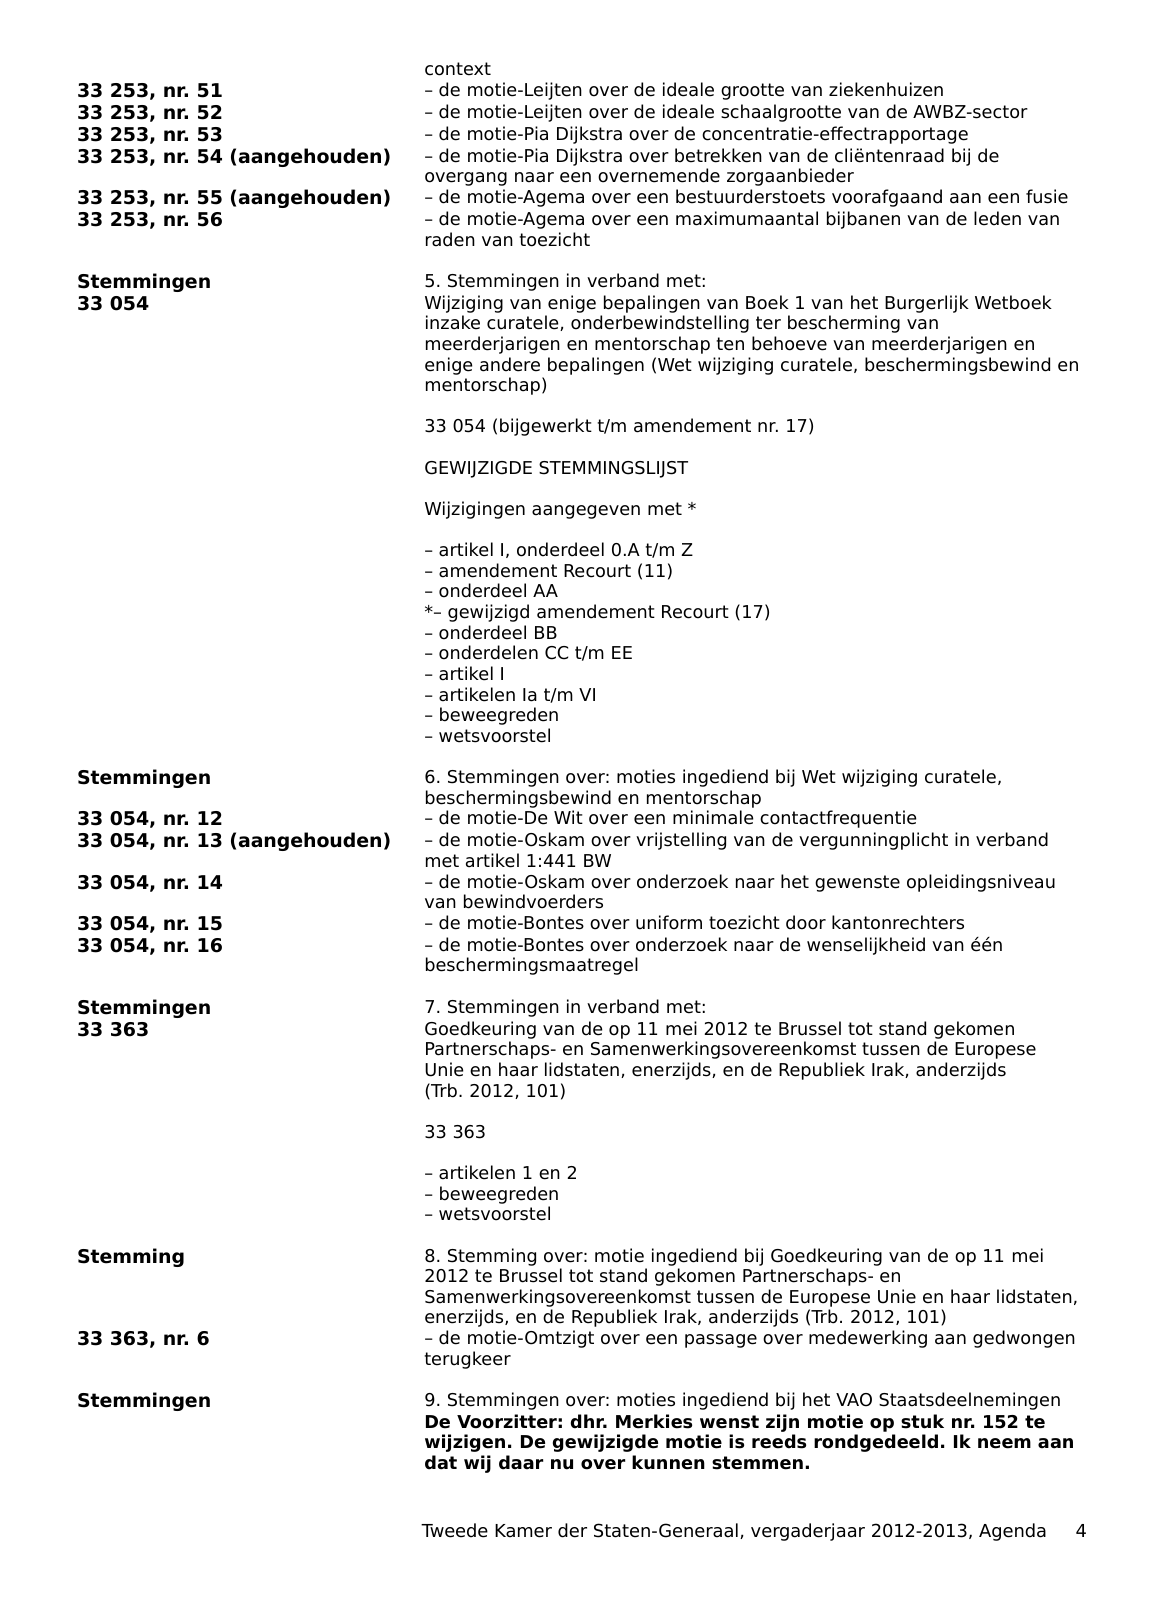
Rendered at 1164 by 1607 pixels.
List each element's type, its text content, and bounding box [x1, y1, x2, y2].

table_cell [77, 664, 401, 684]
table_cell – de motie-Leijten over de ideale grootte van ziekenhuizen [418, 80, 1087, 102]
table_cell [401, 1143, 418, 1163]
table_cell 33 363, nr. 6 [77, 1328, 401, 1369]
table_cell – artikelen Ia t/m VI [418, 685, 1087, 705]
table_cell [401, 250, 418, 271]
table_cell – de motie-Pia Dijkstra over de concentratie-effectrapportage [418, 124, 1087, 146]
table_cell [401, 976, 418, 997]
table_cell 33 253, nr. 51 [77, 80, 401, 102]
table_cell [401, 1163, 418, 1184]
table_cell – artikel I, onderdeel 0.A t/m Z [418, 540, 1087, 561]
table_cell – de motie-Pia Dijkstra over betrekken van de cliëntenraad bij de overgang naar een overnemende zorgaanbieder [418, 146, 1087, 187]
table_cell 33 363 [77, 1019, 401, 1101]
table_cell GEWIJZIGDE STEMMINGSLIJST [418, 458, 1087, 478]
table_cell – onderdeel AA [418, 581, 1087, 602]
table_cell – artikelen 1 en 2 [418, 1163, 1087, 1184]
table_cell [401, 581, 418, 602]
table_cell – de motie-Agema over een bestuurderstoets voorafgaand aan een fusie [418, 187, 1087, 209]
table_cell [401, 1225, 418, 1246]
table_cell 33 054 [77, 293, 401, 396]
table_cell [77, 1412, 401, 1474]
table_cell [401, 1101, 418, 1122]
table_cell [401, 767, 418, 808]
table_cell [401, 1412, 418, 1474]
table_cell [77, 705, 401, 726]
table_cell 33 253, nr. 55 (aangehouden) [77, 187, 401, 209]
table_cell [401, 124, 418, 146]
table_cell – onderdeel BB [418, 623, 1087, 643]
table_cell Goedkeuring van de op 11 mei 2012 te Brussel tot stand gekomen Partnerschaps- en Samenwerkingsovereenkomst tussen de Europese Unie en haar lidstaten, enerzijds, en de Republiek Irak, anderzijds (Trb. 2012, 101) [418, 1019, 1087, 1101]
table_cell [401, 416, 418, 437]
table_cell [77, 623, 401, 643]
table_cell De Voorzitter: dhr. Merkies wenst zijn motie op stuk nr. 152 te wijzigen. De gewijzigde motie is reeds rondgedeeld. Ik neem aan dat wij daar nu over kunnen stemmen. [418, 1412, 1087, 1474]
table_cell [77, 520, 401, 540]
table_cell Wijziging van enige bepalingen van Boek 1 van het Burgerlijk Wetboek inzake curatele, onderbewindstelling ter bescherming van meerderjarigen en mentorschap ten behoeve van meerderjarigen en enige andere bepalingen (Wet wijziging curatele, beschermingsbewind en mentorschap) [418, 293, 1087, 396]
table_cell [77, 250, 401, 271]
table_cell 33 054, nr. 16 [77, 935, 401, 976]
table_cell – de motie-Oskam over vrijstelling van de vergunningplicht in verband met artikel 1:441 BW [418, 830, 1087, 872]
table_cell – beweegreden [418, 1184, 1087, 1204]
table_cell – de motie-Leijten over de ideale schaalgrootte van de AWBZ-sector [418, 102, 1087, 124]
table_cell [401, 437, 418, 458]
table_cell [77, 478, 401, 499]
table_cell [77, 1122, 401, 1142]
table_cell [401, 726, 418, 746]
table_cell [77, 1184, 401, 1204]
table_cell Stemmingen [77, 767, 401, 808]
table_cell [418, 746, 1087, 767]
table_cell [77, 59, 401, 80]
table_cell [418, 250, 1087, 271]
table_cell [401, 396, 418, 416]
table_cell Stemmingen [77, 997, 401, 1019]
table_cell [401, 1328, 418, 1369]
table_cell [401, 623, 418, 643]
table_cell [418, 520, 1087, 540]
table_cell [401, 209, 418, 250]
table_cell 7. Stemmingen in verband met: [418, 997, 1087, 1019]
table_cell [401, 808, 418, 830]
table_cell [77, 1163, 401, 1184]
table_cell [77, 396, 401, 416]
table_cell [401, 1246, 418, 1328]
table_cell [401, 458, 418, 478]
table_cell [77, 416, 401, 437]
table_cell [418, 1225, 1087, 1246]
table_cell 33 054, nr. 15 [77, 913, 401, 935]
table_cell – beweegreden [418, 705, 1087, 726]
table_cell [77, 581, 401, 602]
table_cell [77, 1143, 401, 1163]
table_cell [77, 643, 401, 664]
table_cell [401, 746, 418, 767]
table_cell Stemmingen [77, 271, 401, 293]
table_cell [401, 997, 418, 1019]
table_cell [418, 1143, 1087, 1163]
table_cell 5. Stemmingen in verband met: [418, 271, 1087, 293]
table_cell [401, 520, 418, 540]
table_cell [77, 1204, 401, 1225]
table_cell [77, 437, 401, 458]
table_cell – de motie-Oskam over onderzoek naar het gewenste opleidingsniveau van bewindvoerders [418, 872, 1087, 913]
table_cell [77, 1101, 401, 1122]
table_cell 33 054, nr. 12 [77, 808, 401, 830]
table_cell [418, 437, 1087, 458]
table_cell [401, 59, 418, 80]
table_cell – de motie-De Wit over een minimale contactfrequentie [418, 808, 1087, 830]
table_cell – de motie-Bontes over uniform toezicht door kantonrechters [418, 913, 1087, 935]
table_cell 33 054, nr. 13 (aangehouden) [77, 830, 401, 872]
table_cell context [418, 59, 1087, 80]
table_cell [77, 561, 401, 581]
table_cell – onderdelen CC t/m EE [418, 643, 1087, 664]
table_cell [77, 1369, 401, 1390]
table_cell [418, 396, 1087, 416]
table_cell [77, 1225, 401, 1246]
table_cell [418, 478, 1087, 499]
table_cell [401, 1019, 418, 1101]
table_cell [77, 602, 401, 623]
table_cell 8. Stemming over: motie ingediend bij Goedkeuring van de op 11 mei 2012 te Brussel tot stand gekomen Partnerschaps- en Samenwerkingsovereenkomst tussen de Europese Unie en haar lidstaten, enerzijds, en de Republiek Irak, anderzijds (Trb. 2012, 101) [418, 1246, 1087, 1328]
table_cell [401, 602, 418, 623]
table_cell – amendement Recourt (11) [418, 561, 1087, 581]
table_cell [77, 499, 401, 519]
table_cell [401, 561, 418, 581]
table_cell [418, 1101, 1087, 1122]
table_cell [401, 664, 418, 684]
table_cell [401, 1184, 418, 1204]
table_cell [401, 540, 418, 561]
table_cell Wijzigingen aangegeven met * [418, 499, 1087, 519]
table_cell 33 253, nr. 56 [77, 209, 401, 250]
table_cell [77, 540, 401, 561]
table_cell [77, 976, 401, 997]
table_cell – wetsvoorstel [418, 726, 1087, 746]
table_cell [401, 872, 418, 913]
table_cell 33 253, nr. 52 [77, 102, 401, 124]
table_cell 33 054 (bijgewerkt t/m amendement nr. 17) [418, 416, 1087, 437]
table_cell [401, 913, 418, 935]
table_cell Stemmingen [77, 1390, 401, 1412]
table_cell 33 253, nr. 53 [77, 124, 401, 146]
table_cell – de motie-Omtzigt over een passage over medewerking aan gedwongen terugkeer [418, 1328, 1087, 1369]
table_cell – wetsvoorstel [418, 1204, 1087, 1225]
table_cell [401, 830, 418, 872]
table_cell [401, 705, 418, 726]
table_cell – de motie-Agema over een maximumaantal bijbanen van de leden van raden van toezicht [418, 209, 1087, 250]
table_cell – de motie-Bontes over onderzoek naar de wenselijkheid van één beschermingsmaatregel [418, 935, 1087, 976]
table_cell [401, 499, 418, 519]
table_cell [77, 458, 401, 478]
table_cell [77, 726, 401, 746]
table_cell [401, 80, 418, 102]
table_cell *– gewijzigd amendement Recourt (17) [418, 602, 1087, 623]
table_cell [401, 187, 418, 209]
table_cell [401, 1122, 418, 1142]
table_cell 33 054, nr. 14 [77, 872, 401, 913]
table_cell [401, 478, 418, 499]
table_cell 33 363 [418, 1122, 1087, 1142]
table_cell – artikel I [418, 664, 1087, 684]
table_cell [401, 146, 418, 187]
table_cell 33 253, nr. 54 (aangehouden) [77, 146, 401, 187]
table_cell [418, 1369, 1087, 1390]
table_cell [401, 271, 418, 293]
table_cell [401, 293, 418, 396]
table_cell 6. Stemmingen over: moties ingediend bij Wet wijziging curatele, beschermingsbewind en mentorschap [418, 767, 1087, 808]
table_cell [401, 102, 418, 124]
table_cell [401, 1369, 418, 1390]
table_cell [77, 685, 401, 705]
table_cell [401, 935, 418, 976]
table_cell [401, 643, 418, 664]
table_cell Stemming [77, 1246, 401, 1328]
table_cell [401, 1204, 418, 1225]
table_cell [77, 746, 401, 767]
table_cell [401, 1390, 418, 1412]
table_cell [418, 976, 1087, 997]
table_cell 9. Stemmingen over: moties ingediend bij het VAO Staatsdeelnemingen [418, 1390, 1087, 1412]
table_cell [401, 685, 418, 705]
